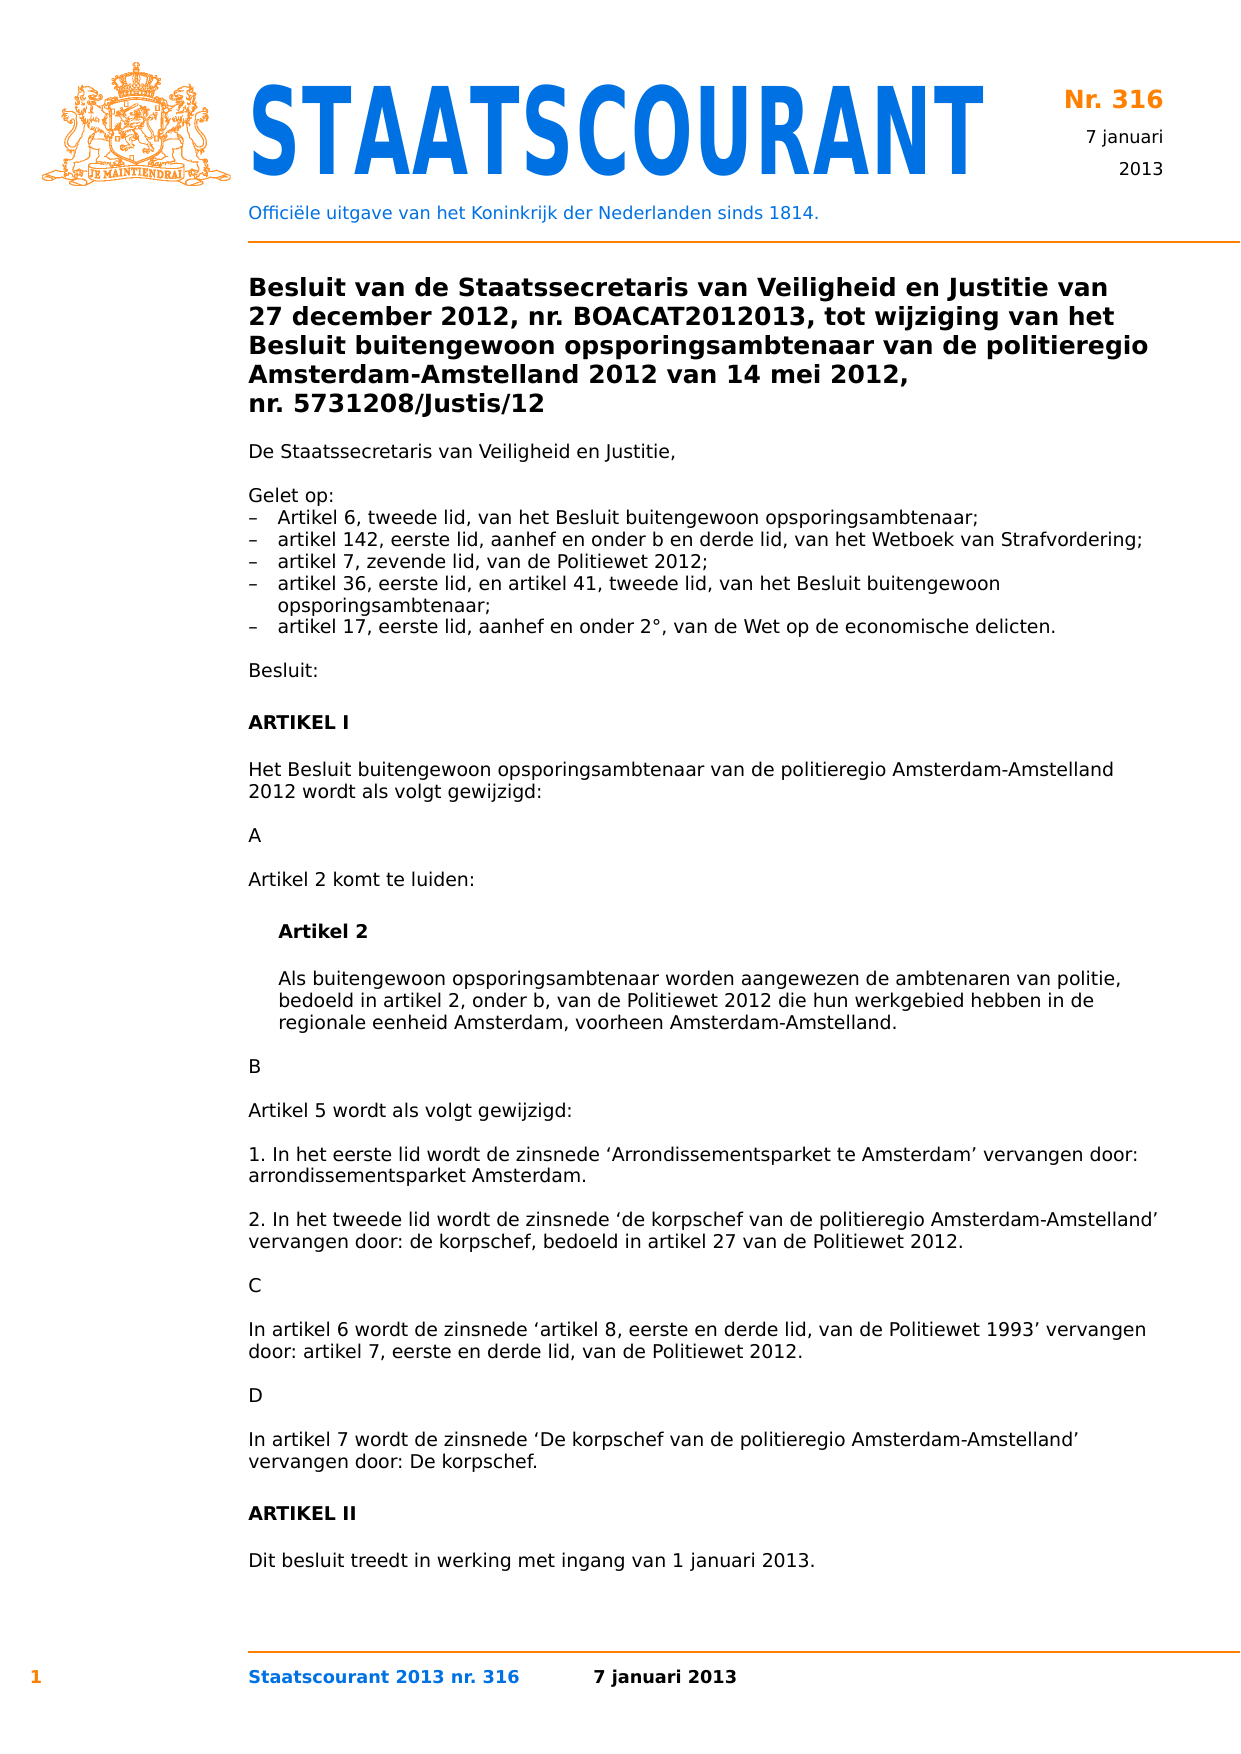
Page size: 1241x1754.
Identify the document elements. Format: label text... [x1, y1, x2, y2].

text D [248, 1385, 1163, 1407]
text – artikel 17, eerste lid, aanhef en onder 2°, van de Wet op de economische delicten. [248, 616, 1163, 638]
text Artikel 5 wordt als volgt gewijzigd: [248, 1099, 1163, 1122]
text Dit besluit treedt in werking met ingang van 1 januari 2013. [248, 1549, 1163, 1572]
text – artikel 142, eerste lid, aanhef en onder b en derde lid, van het Wetboek van Strafvordering; [248, 528, 1163, 551]
table_header [25, 62, 248, 241]
text – artikel 36, eerste lid, en artikel 41, tweede lid, van het Besluit buitengewoon opsporingsambtenaar; [248, 572, 1163, 616]
text – Artikel 6, tweede lid, van het Besluit buitengewoon opsporingsambtenaar; [248, 507, 1163, 528]
text Artikel 2 komt te luiden: [248, 869, 1163, 891]
text 2. In het tweede lid wordt de zinsnede ‘de korpschef van de politieregio Amsterdam-Amstelland’ vervangen door: de korpschef, bedoeld in artikel 27 van de Politiewet 2012. [248, 1209, 1163, 1253]
picture [41, 62, 231, 186]
text Besluit: [248, 660, 1163, 682]
text De Staatssecretaris van Veiligheid en Justitie, [248, 441, 1163, 463]
text In artikel 7 wordt de zinsnede ‘De korpschef van de politieregio Amsterdam-Amstelland’ vervangen door: De korpschef. [248, 1429, 1163, 1473]
text – artikel 7, zevende lid, van de Politiewet 2012; [248, 551, 1163, 572]
text C [248, 1275, 1163, 1297]
text 1. In het eerste lid wordt de zinsnede ‘Arrondissementsparket te Amsterdam’ vervangen door: arrondissementsparket Amsterdam. [248, 1143, 1163, 1187]
subtitle ARTIKEL II [248, 1503, 1163, 1524]
text B [248, 1056, 1163, 1078]
subtitle Besluit van de Staatssecretaris van Veiligheid en Justitie van 27 december 2012, nr. BOACAT2012013, tot wijziging van het Besluit buitengewoon opsporingsambtenaar van de politieregio Amsterdam-Amstelland 2012 van 14 mei 2012, nr. 5731208/Justis/12 [248, 273, 1163, 419]
text Gelet op: [248, 484, 1163, 507]
subtitle ARTIKEL I [248, 712, 1163, 734]
table_cell 7 januari [998, 121, 1240, 153]
table_cell 2013 [998, 153, 1240, 203]
table_header STAATSCOURANT [248, 62, 998, 203]
text Als buitengewoon opsporingsambtenaar worden aangewezen de ambtenaren van politie, bedoeld in artikel 2, onder b, van de Politiewet 2012 die hun werkgebied hebben in de regionale eenheid Amsterdam, voorheen Amsterdam-Amstelland. [278, 968, 1163, 1034]
subtitle Artikel 2 [278, 921, 1163, 943]
table_header Nr. 316 [998, 62, 1240, 121]
text Het Besluit buitengewoon opsporingsambtenaar van de politieregio Amsterdam-Amstelland 2012 wordt als volgt gewijzigd: [248, 759, 1163, 803]
table_cell Officiële uitgave van het Koninkrijk der Nederlanden sinds 1814. [248, 203, 1240, 241]
text A [248, 825, 1163, 847]
text In artikel 6 wordt de zinsnede ‘artikel 8, eerste en derde lid, van de Politiewet 1993’ vervangen door: artikel 7, eerste en derde lid, van de Politiewet 2012. [248, 1319, 1163, 1363]
